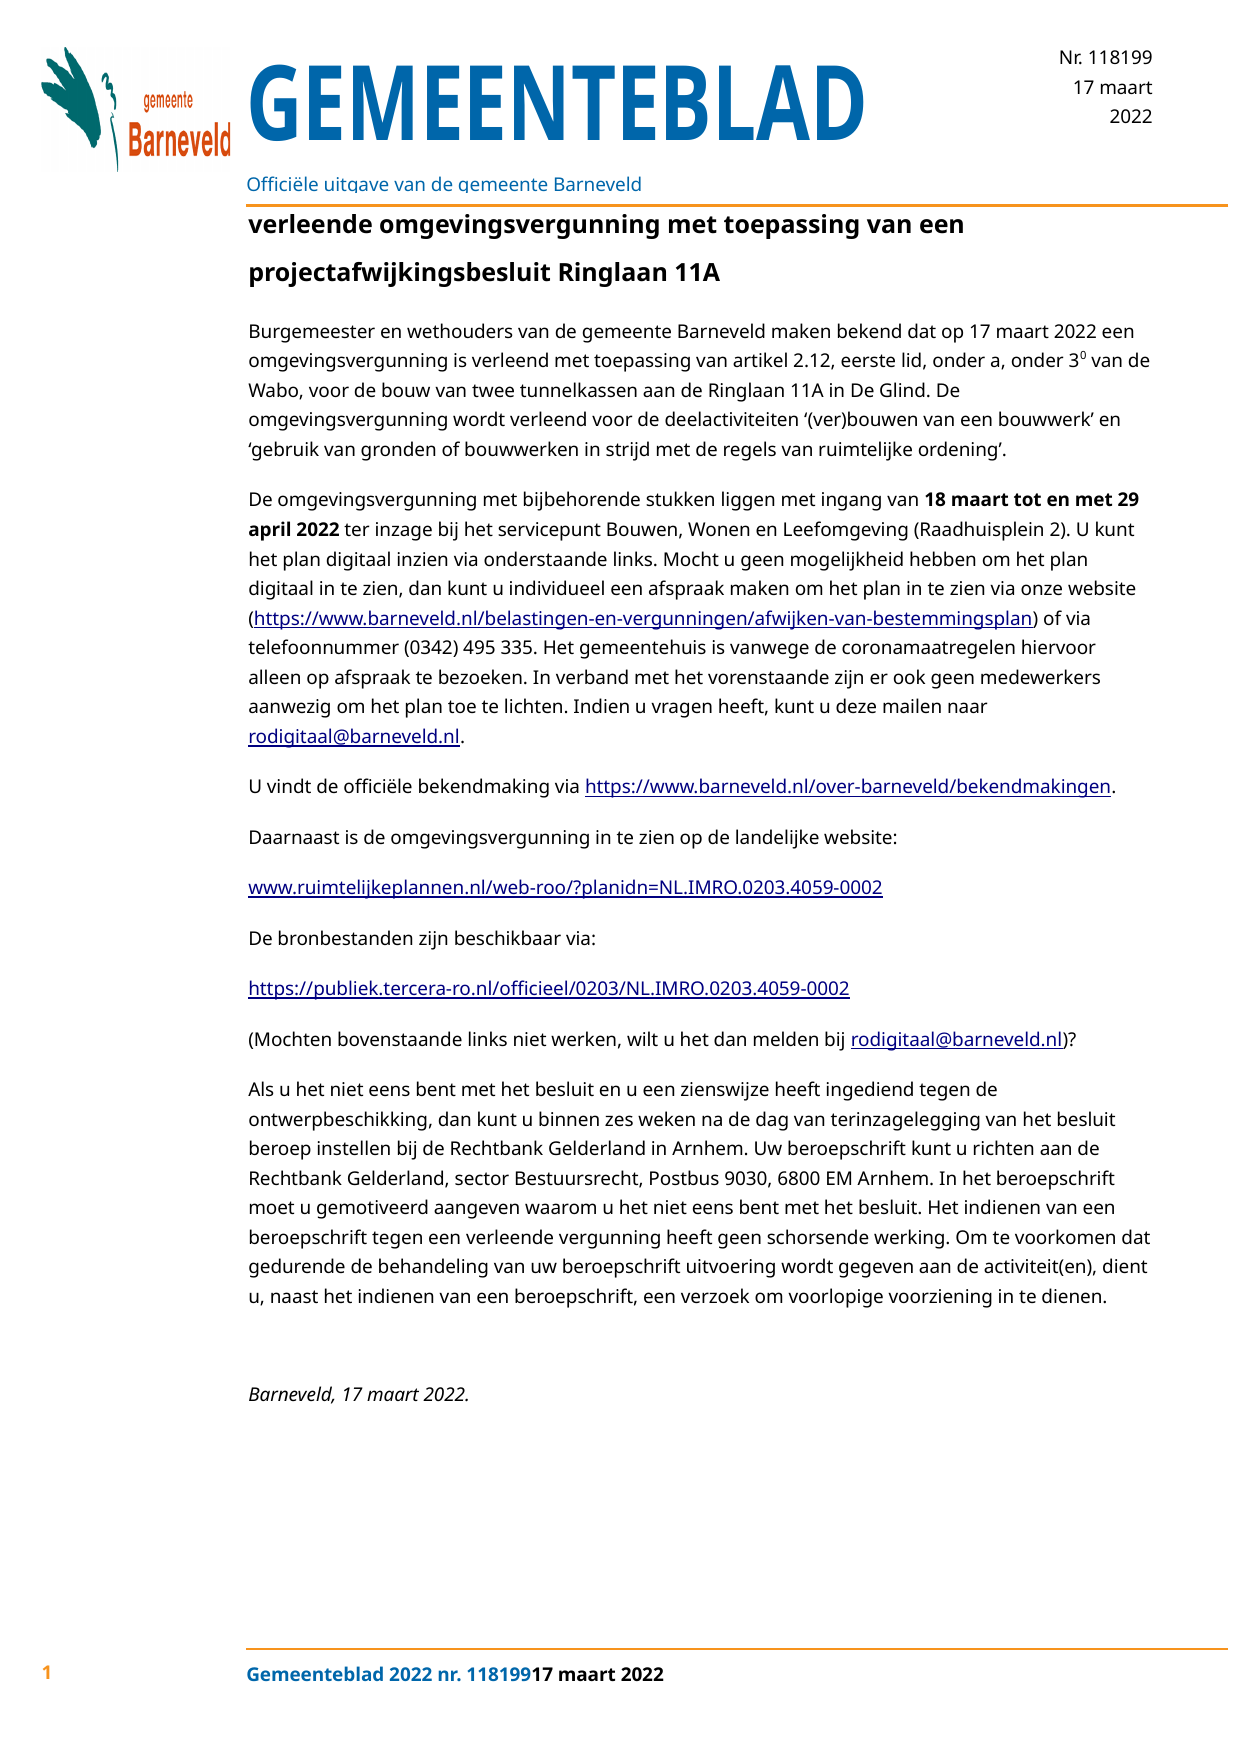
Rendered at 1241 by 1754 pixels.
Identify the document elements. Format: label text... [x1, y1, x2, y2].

text www.ruimtelijkeplannen.nl/web-roo/?planidn=NL.IMRO.0203.4059-0002 [248, 874, 1152, 900]
text De omgevingsvergunning met bijbehorende stukken liggen met ingang van 18 maart tot en met 29 april 2022 ter inzage bij het servicepunt Bouwen, Wonen en Leefomgeving (Raadhuisplein 2). U kunt het plan digitaal inzien via onderstaande links. Mocht u geen mogelijkheid hebben om het plan digitaal in te zien, dan kunt u individueel een afspraak maken om het plan in te zien via onze website (https://www.barneveld.nl/belastingen-en-vergunningen/afwijken-van-bestemmingsplan) of via telefoonnummer (0342) 495 335. Het gemeentehuis is vanwege de coronamaatregelen hiervoor alleen op afspraak te bezoeken. In verband met het vorenstaande zijn er ook geen medewerkers aanwezig om het plan toe te lichten. Indien u vragen heeft, kunt u deze mailen naar rodigitaal@barneveld.nl. [248, 487, 1152, 749]
text https://publiek.tercera-ro.nl/officieel/0203/NL.IMRO.0203.4059-0002 [248, 975, 1152, 1001]
picture [41, 47, 231, 172]
text Als u het niet eens bent met het besluit en u een zienswijze heeft ingediend tegen de ontwerpbeschikking, dan kunt u binnen zes weken na de dag van terinzagelegging van het besluit beroep instellen bij de Rechtbank Gelderland in Arnhem. Uw beroepschrift kunt u richten aan de Rechtbank Gelderland, sector Bestuursrecht, Postbus 9030, 6800 EM Arnhem. In het beroepschrift moet u gemotiveerd aangeven waarom u het niet eens bent met het besluit. Het indienen van een beroepschrift tegen een verleende vergunning heeft geen schorsende werking. Om te voorkomen dat gedurende de behandeling van uw beroepschrift uitvoering wordt gegeven aan de activiteit(en), dient u, naast het indienen van een beroepschrift, een verzoek om voorlopige voorziening in te dienen. [248, 1076, 1152, 1309]
text Burgemeester en wethouders van de gemeente Barneveld maken bekend dat op 17 maart 2022 een omgevingsvergunning is verleend met toepassing van artikel 2.12, eerste lid, onder a, onder 30 van de Wabo, voor de bouw van twee tunnelkassen aan de Ringlaan 11A in De Glind. De omgevingsvergunning wordt verleend voor de deelactiviteiten ‘(ver)bouwen van een bouwwerk’ en ‘gebruik van gronden of bouwwerken in strijd met de regels van ruimtelijke ordening’. [248, 318, 1152, 462]
text (Mochten bovenstaande links niet werken, wilt u het dan melden bij rodigitaal@barneveld.nl)? [248, 1026, 1152, 1052]
text Barneveld, 17 maart 2022. [248, 1382, 1152, 1407]
text verleende omgevingsvergunning met toepassing van een projectafwijkingsbesluit Ringlaan 11A [248, 207, 1152, 288]
text De bronbestanden zijn beschikbaar via: [248, 925, 1152, 951]
text U vindt de officiële bekendmaking via https://www.barneveld.nl/over-barneveld/bekendmakingen. [248, 774, 1152, 799]
text Daarnaast is de omgevingsvergunning in te zien op de landelijke website: [248, 824, 1152, 850]
